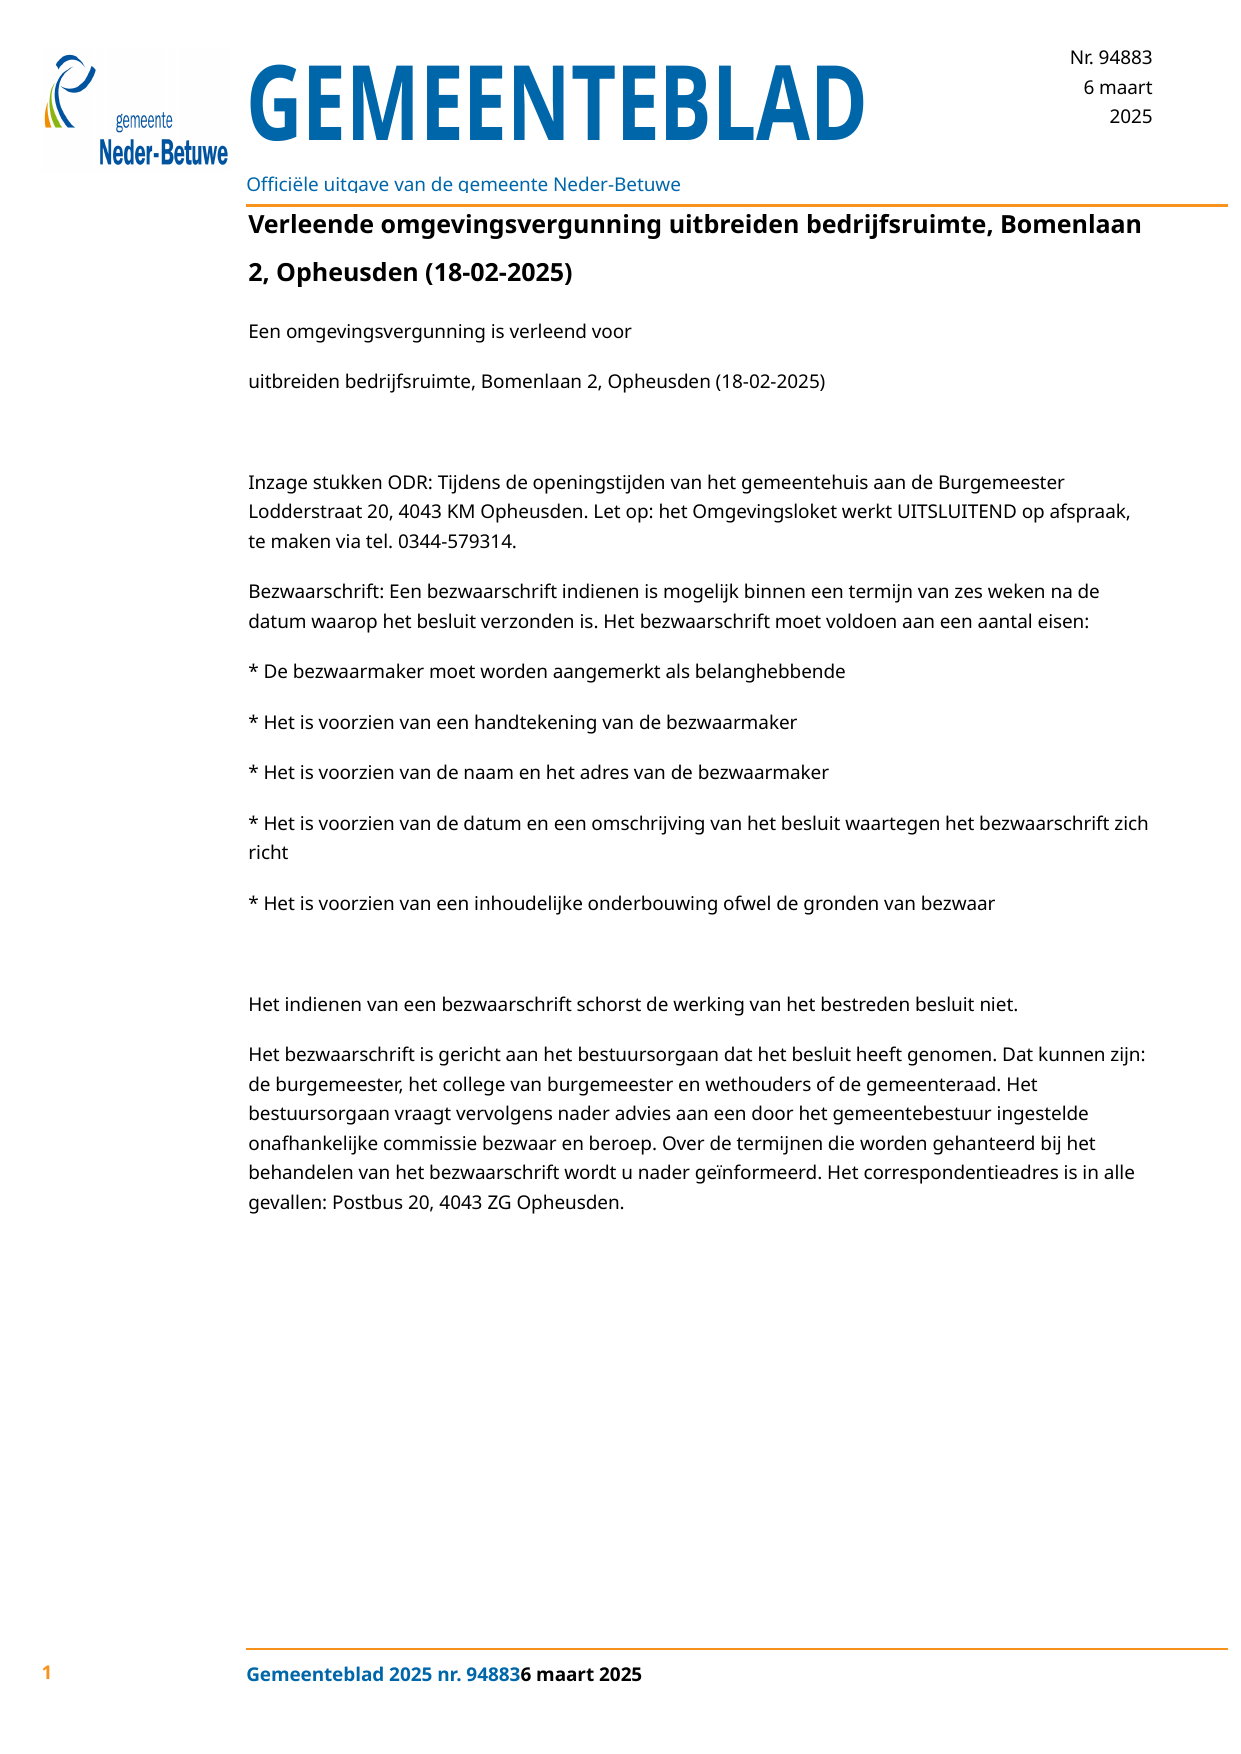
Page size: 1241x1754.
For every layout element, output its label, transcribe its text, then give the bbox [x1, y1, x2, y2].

text Inzage stukken ODR: Tijdens de openingstijden van het gemeentehuis aan de Burgemeester Lodderstraat 20, 4043 KM Opheusden. Let op: het Omgevingsloket werkt UITSLUITEND op afspraak, te maken via tel. 0344-579314. [248, 469, 1152, 554]
text Bezwaarschrift: Een bezwaarschrift indienen is mogelijk binnen een termijn van zes weken na de datum waarop het besluit verzonden is. Het bezwaarschrift moet voldoen aan een aantal eisen: [248, 579, 1152, 634]
text * Het is voorzien van een handtekening van de bezwaarmaker [248, 709, 1152, 735]
text Een omgevingsvergunning is verleend voor [248, 318, 1152, 344]
text Het bezwaarschrift is gericht aan het bestuursorgaan dat het besluit heeft genomen. Dat kunnen zijn: de burgemeester, het college van burgemeester en wethouders of de gemeenteraad. Het bestuursorgaan vraagt vervolgens nader advies aan een door het gemeentebestuur ingestelde onafhankelijke commissie bezwaar en beroep. Over de termijnen die worden gehanteerd bij het behandelen van het bezwaarschrift wordt u nader geïnformeerd. Het correspondentieadres is in alle gevallen: Postbus 20, 4043 ZG Opheusden. [248, 1041, 1152, 1215]
text * Het is voorzien van de naam en het adres van de bezwaarmaker [248, 759, 1152, 785]
text Verleende omgevingsvergunning uitbreiden bedrijfsruimte, Bomenlaan 2, Opheusden (18-02-2025) [248, 207, 1152, 288]
text * De bezwaarmaker moet worden aangemerkt als belanghebbende [248, 659, 1152, 684]
text * Het is voorzien van een inhoudelijke onderbouwing ofwel de gronden van bezwaar [248, 890, 1152, 916]
text * Het is voorzien van de datum en een omschrijving van het besluit waartegen het bezwaarschrift zich richt [248, 810, 1152, 865]
picture [41, 47, 231, 172]
text Het indienen van een bezwaarschrift schorst de werking van het bestreden besluit niet. [248, 991, 1152, 1017]
text uitbreiden bedrijfsruimte, Bomenlaan 2, Opheusden (18-02-2025) [248, 368, 1152, 394]
